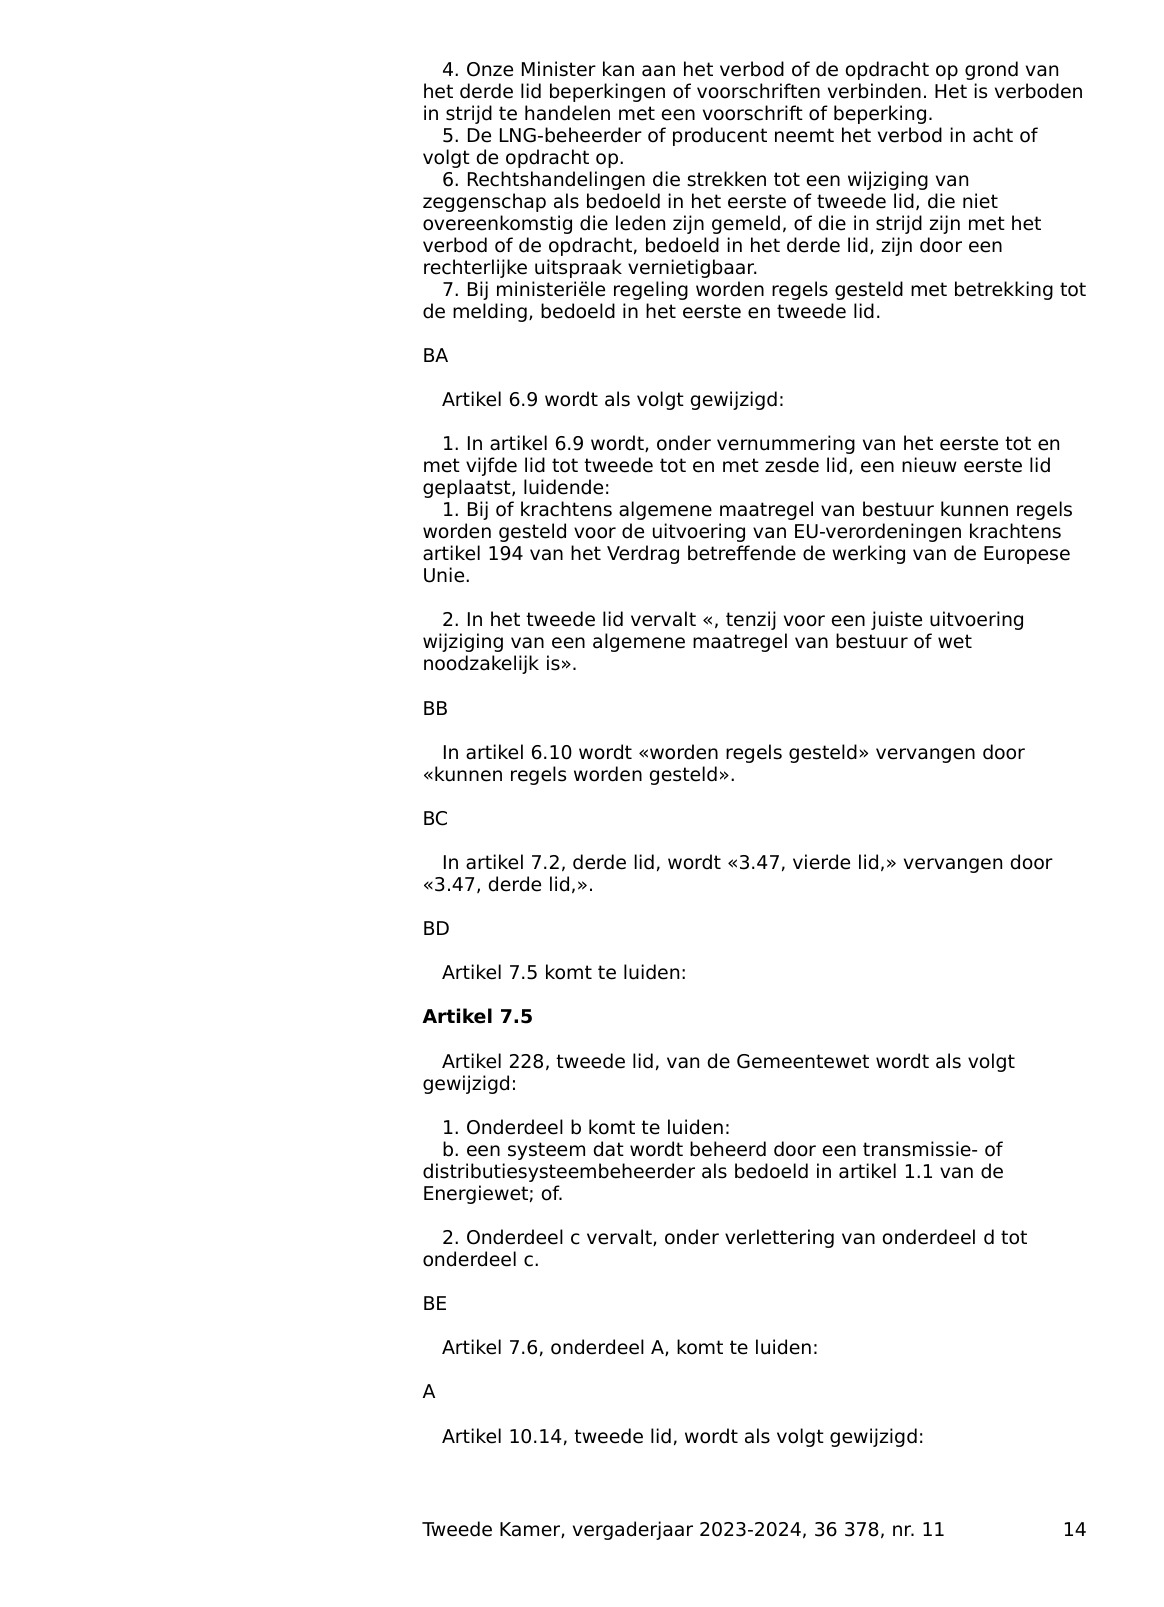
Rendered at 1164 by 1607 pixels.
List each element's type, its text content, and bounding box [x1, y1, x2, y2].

text In artikel 6.10 wordt «worden regels gesteld» vervangen door «kunnen regels worden gesteld». [422, 742, 1087, 786]
text 5. De LNG-beheerder of producent neemt het verbod in acht of volgt de opdracht op. [422, 125, 1087, 169]
subtitle BA [422, 345, 1087, 367]
subtitle BE [422, 1293, 1087, 1315]
text 1. Onderdeel b komt te luiden: [422, 1117, 1087, 1139]
subtitle BB [422, 697, 1087, 719]
text 2. In het tweede lid vervalt «, tenzij voor een juiste uitvoering wijziging van een algemene maatregel van bestuur of wet noodzakelijk is». [422, 609, 1087, 675]
text b. een systeem dat wordt beheerd door een transmissie- of distributiesysteembeheerder als bedoeld in artikel 1.1 van de Energiewet; of. [422, 1139, 1087, 1205]
text Artikel 6.9 wordt als volgt gewijzigd: [422, 389, 1087, 411]
subtitle BD [422, 918, 1087, 940]
subtitle Artikel 7.5 [422, 1006, 1087, 1028]
text 2. Onderdeel c vervalt, onder verlettering van onderdeel d tot onderdeel c. [422, 1227, 1087, 1271]
text 4. Onze Minister kan aan het verbod of de opdracht op grond van het derde lid beperkingen of voorschriften verbinden. Het is verboden in strijd te handelen met een voorschrift of beperking. [422, 59, 1087, 125]
text Artikel 7.5 komt te luiden: [422, 962, 1087, 984]
text 1. In artikel 6.9 wordt, onder vernummering van het eerste tot en met vijfde lid tot tweede tot en met zesde lid, een nieuw eerste lid geplaatst, luidende: [422, 433, 1087, 499]
subtitle BC [422, 808, 1087, 830]
text Artikel 7.6, onderdeel A, komt te luiden: [422, 1337, 1087, 1359]
text 1. Bij of krachtens algemene maatregel van bestuur kunnen regels worden gesteld voor de uitvoering van EU-verordeningen krachtens artikel 194 van het Verdrag betreffende de werking van de Europese Unie. [422, 499, 1087, 587]
subtitle A [422, 1381, 1087, 1403]
text 6. Rechtshandelingen die strekken tot een wijziging van zeggenschap als bedoeld in het eerste of tweede lid, die niet overeenkomstig die leden zijn gemeld, of die in strijd zijn met het verbod of de opdracht, bedoeld in het derde lid, zijn door een rechterlijke uitspraak vernietigbaar. [422, 169, 1087, 279]
text 7. Bij ministeriële regeling worden regels gesteld met betrekking tot de melding, bedoeld in het eerste en tweede lid. [422, 279, 1087, 323]
text In artikel 7.2, derde lid, wordt «3.47, vierde lid,» vervangen door «3.47, derde lid,». [422, 852, 1087, 896]
text Artikel 10.14, tweede lid, wordt als volgt gewijzigd: [422, 1426, 1087, 1447]
text Artikel 228, tweede lid, van de Gemeentewet wordt als volgt gewijzigd: [422, 1051, 1087, 1094]
